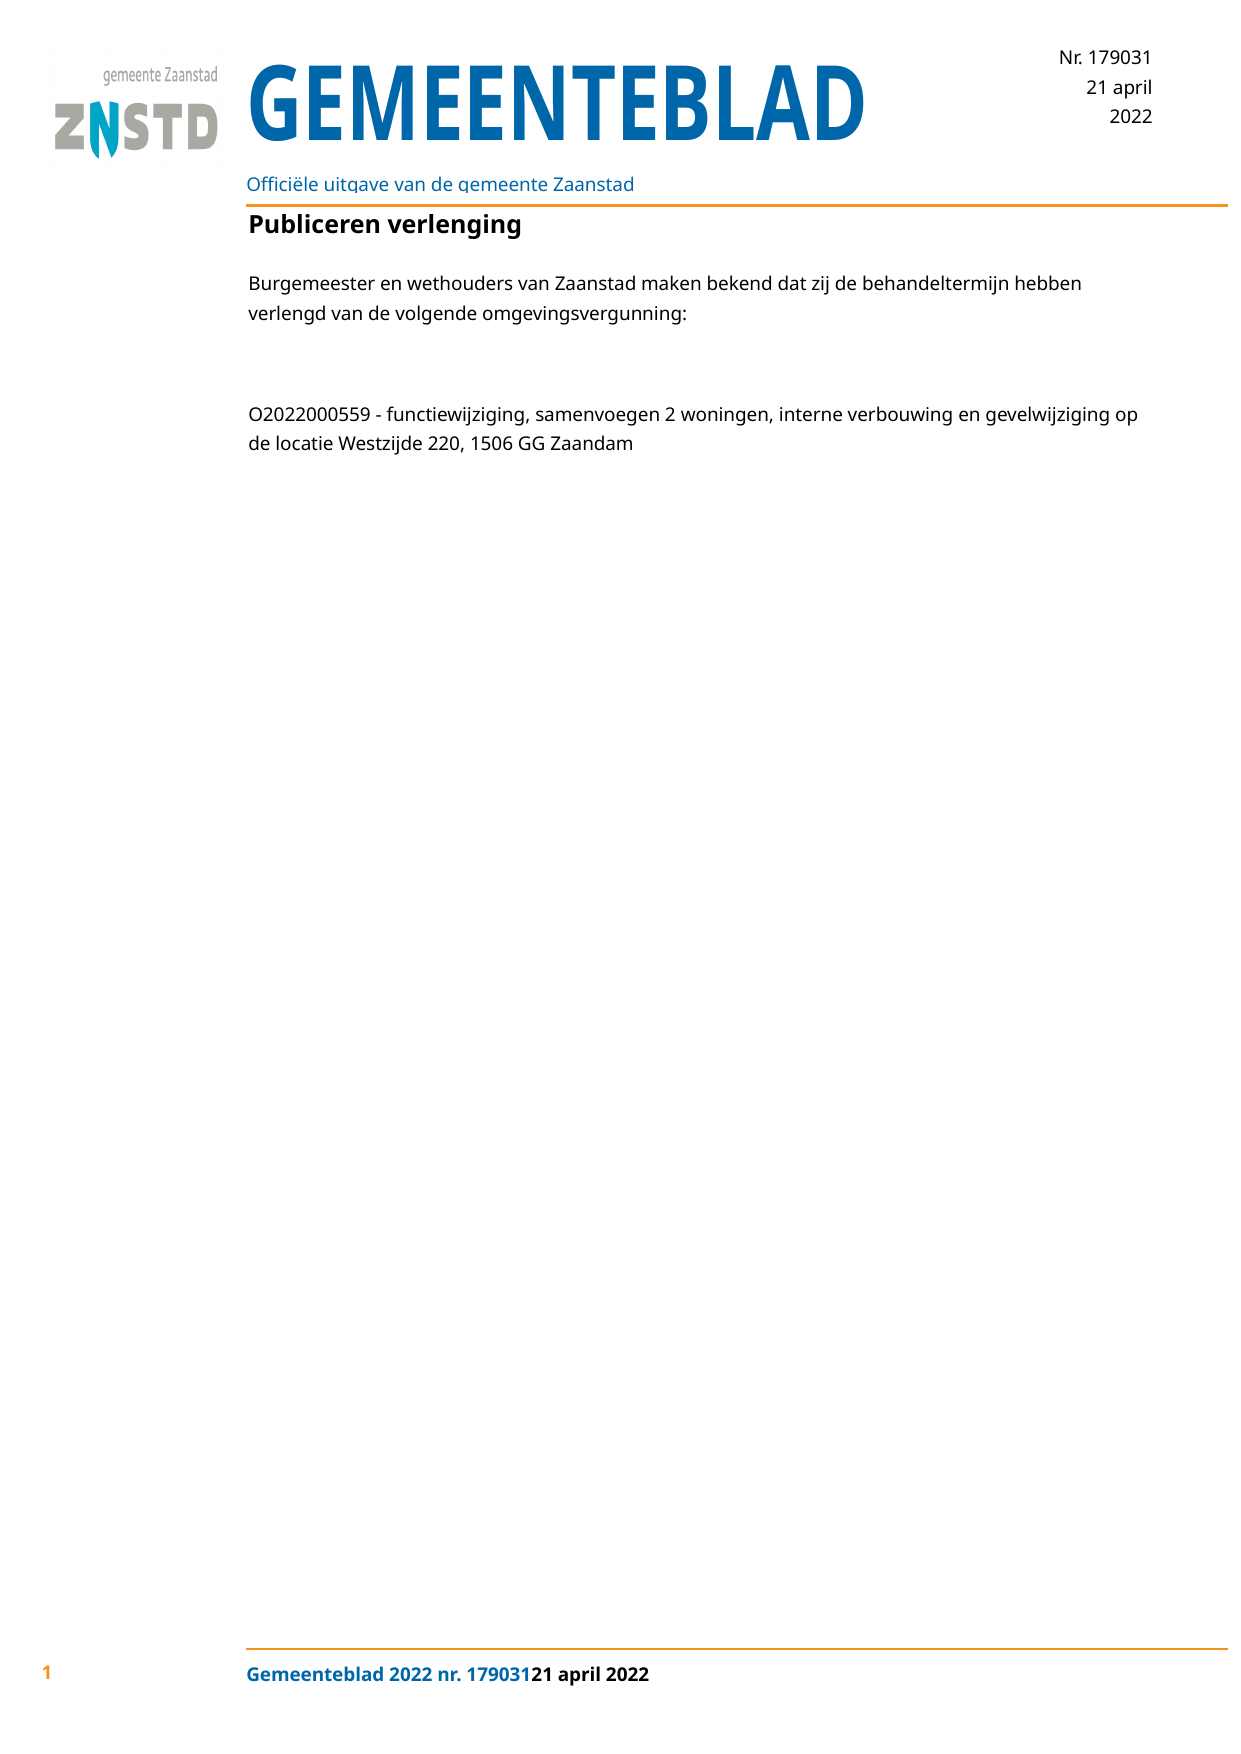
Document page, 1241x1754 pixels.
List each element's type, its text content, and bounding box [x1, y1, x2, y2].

text Burgemeester en wethouders van Zaanstad maken bekend dat zij de behandeltermijn hebben verlengd van de volgende omgevingsvergunning: [248, 270, 1152, 326]
picture [41, 47, 231, 172]
text Publiceren verlenging [248, 207, 1152, 241]
text O2022000559 - functiewijziging, samenvoegen 2 woningen, interne verbouwing en gevelwijziging op de locatie Westzijde 220, 1506 GG Zaandam [248, 401, 1152, 456]
